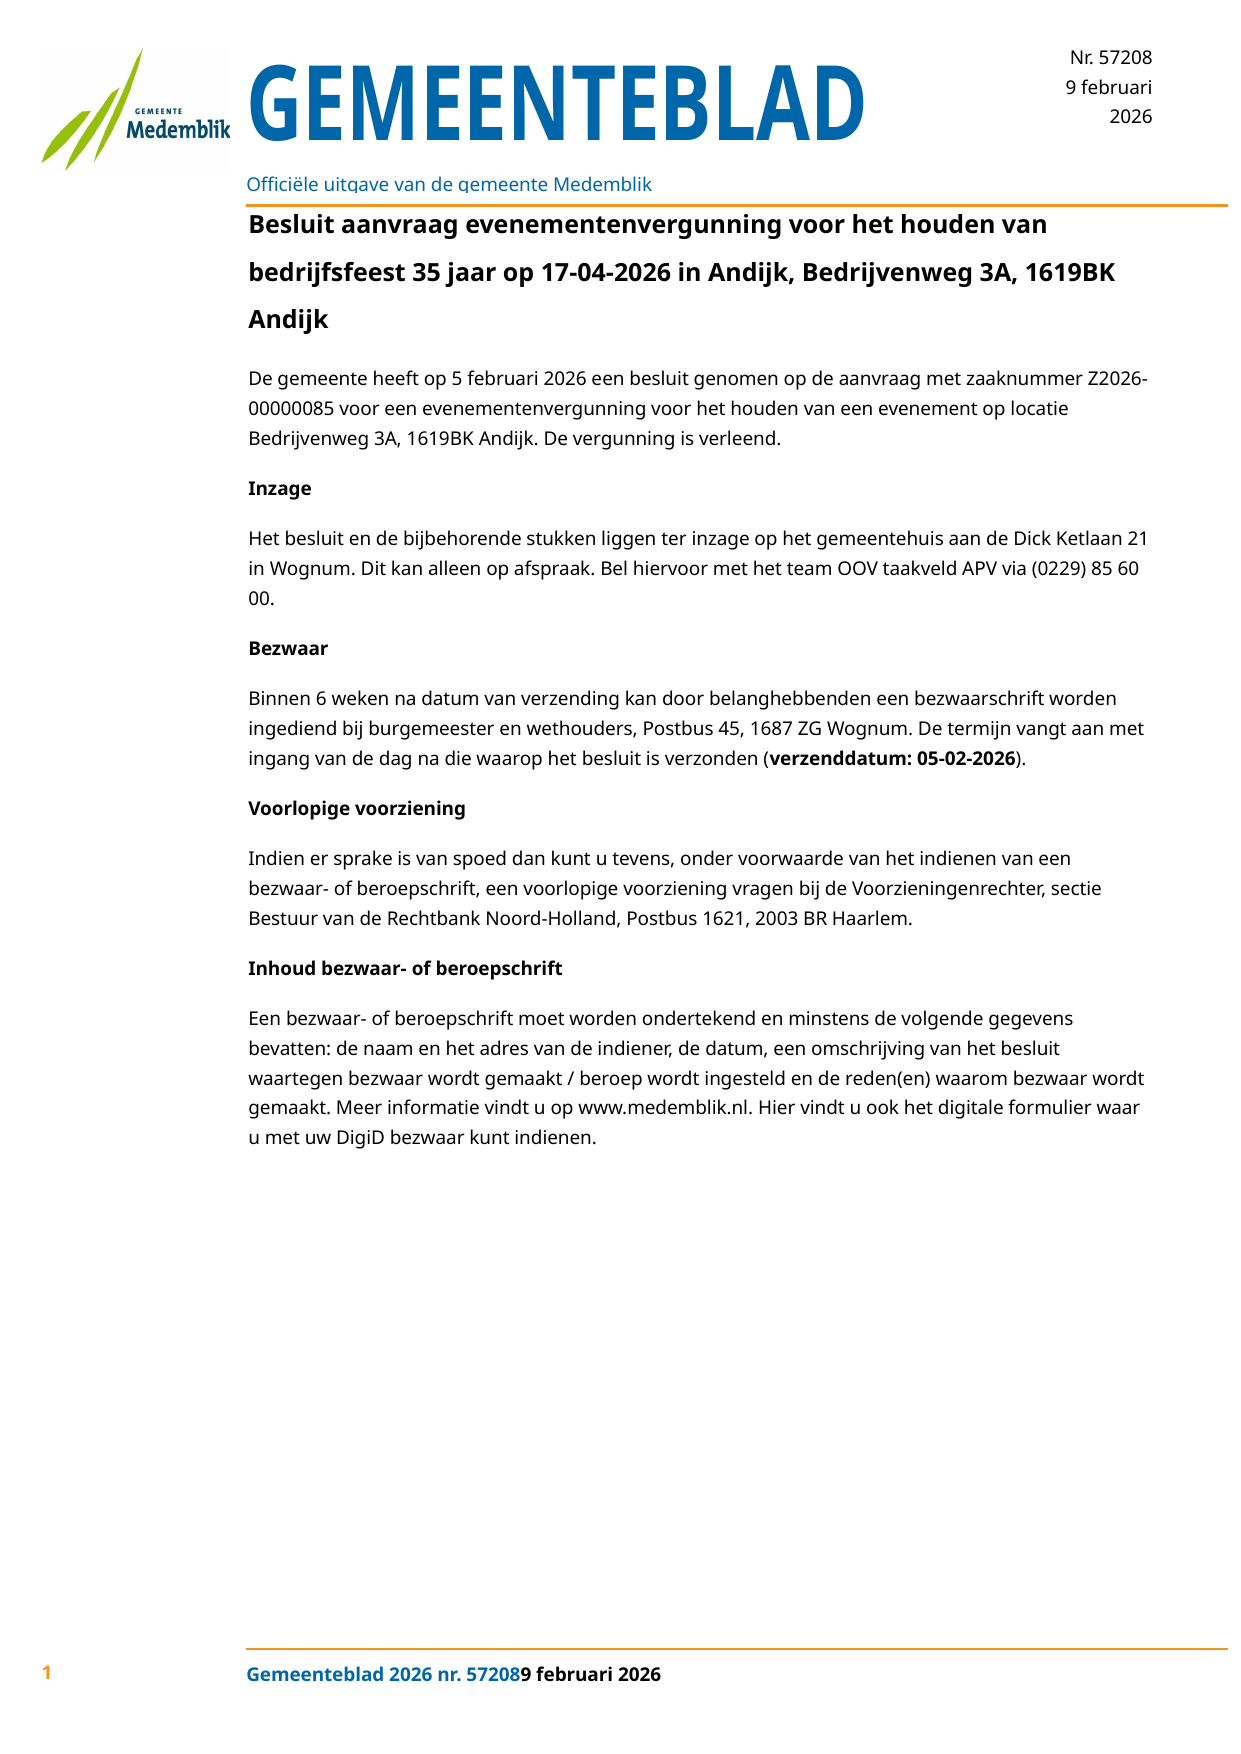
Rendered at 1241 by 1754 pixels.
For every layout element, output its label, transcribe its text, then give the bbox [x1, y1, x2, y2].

text Een bezwaar- of beroepschrift moet worden ondertekend en minstens de volgende gegevens bevatten: de naam en het adres van de indiener, de datum, een omschrijving van het besluit waartegen bezwaar wordt gemaakt / beroep wordt ingesteld en de reden(en) waarom bezwaar wordt gemaakt. Meer informatie vindt u op www.medemblik.nl. Hier vindt u ook het digitale formulier waar u met uw DigiD bezwaar kunt indienen. [248, 1006, 1152, 1149]
text Inhoud bezwaar- of beroepschrift [248, 955, 1152, 981]
text Voorlopige voorziening [248, 795, 1152, 821]
text Bezwaar [248, 635, 1152, 661]
text Besluit aanvraag evenementenvergunning voor het houden van bedrijfsfeest 35 jaar op 17-04-2026 in Andijk, Bedrijvenweg 3A, 1619BK Andijk [248, 207, 1152, 336]
text De gemeente heeft op 5 februari 2026 een besluit genomen op de aanvraag met zaaknummer Z2026-00000085 voor een evenementenvergunning voor het houden van een evenement op locatie Bedrijvenweg 3A, 1619BK Andijk. De vergunning is verleend. [248, 366, 1152, 450]
text Indien er sprake is van spoed dan kunt u tevens, onder voorwaarde van het indienen van een bezwaar- of beroepschrift, een voorlopige voorziening vragen bij de Voorzieningenrechter, sectie Bestuur van de Rechtbank Noord-Holland, Postbus 1621, 2003 BR Haarlem. [248, 846, 1152, 930]
text Inzage [248, 475, 1152, 501]
picture [41, 47, 231, 172]
text Binnen 6 weken na datum van verzending kan door belanghebbenden een bezwaarschrift worden ingediend bij burgemeester en wethouders, Postbus 45, 1687 ZG Wognum. De termijn vangt aan met ingang van de dag na die waarop het besluit is verzonden (verzenddatum: 05-02-2026). [248, 686, 1152, 770]
text Het besluit en de bijbehorende stukken liggen ter inzage op het gemeentehuis aan de Dick Ketlaan 21 in Wognum. Dit kan alleen op afspraak. Bel hiervoor met het team OOV taakveld APV via (0229) 85 60 00. [248, 526, 1152, 610]
